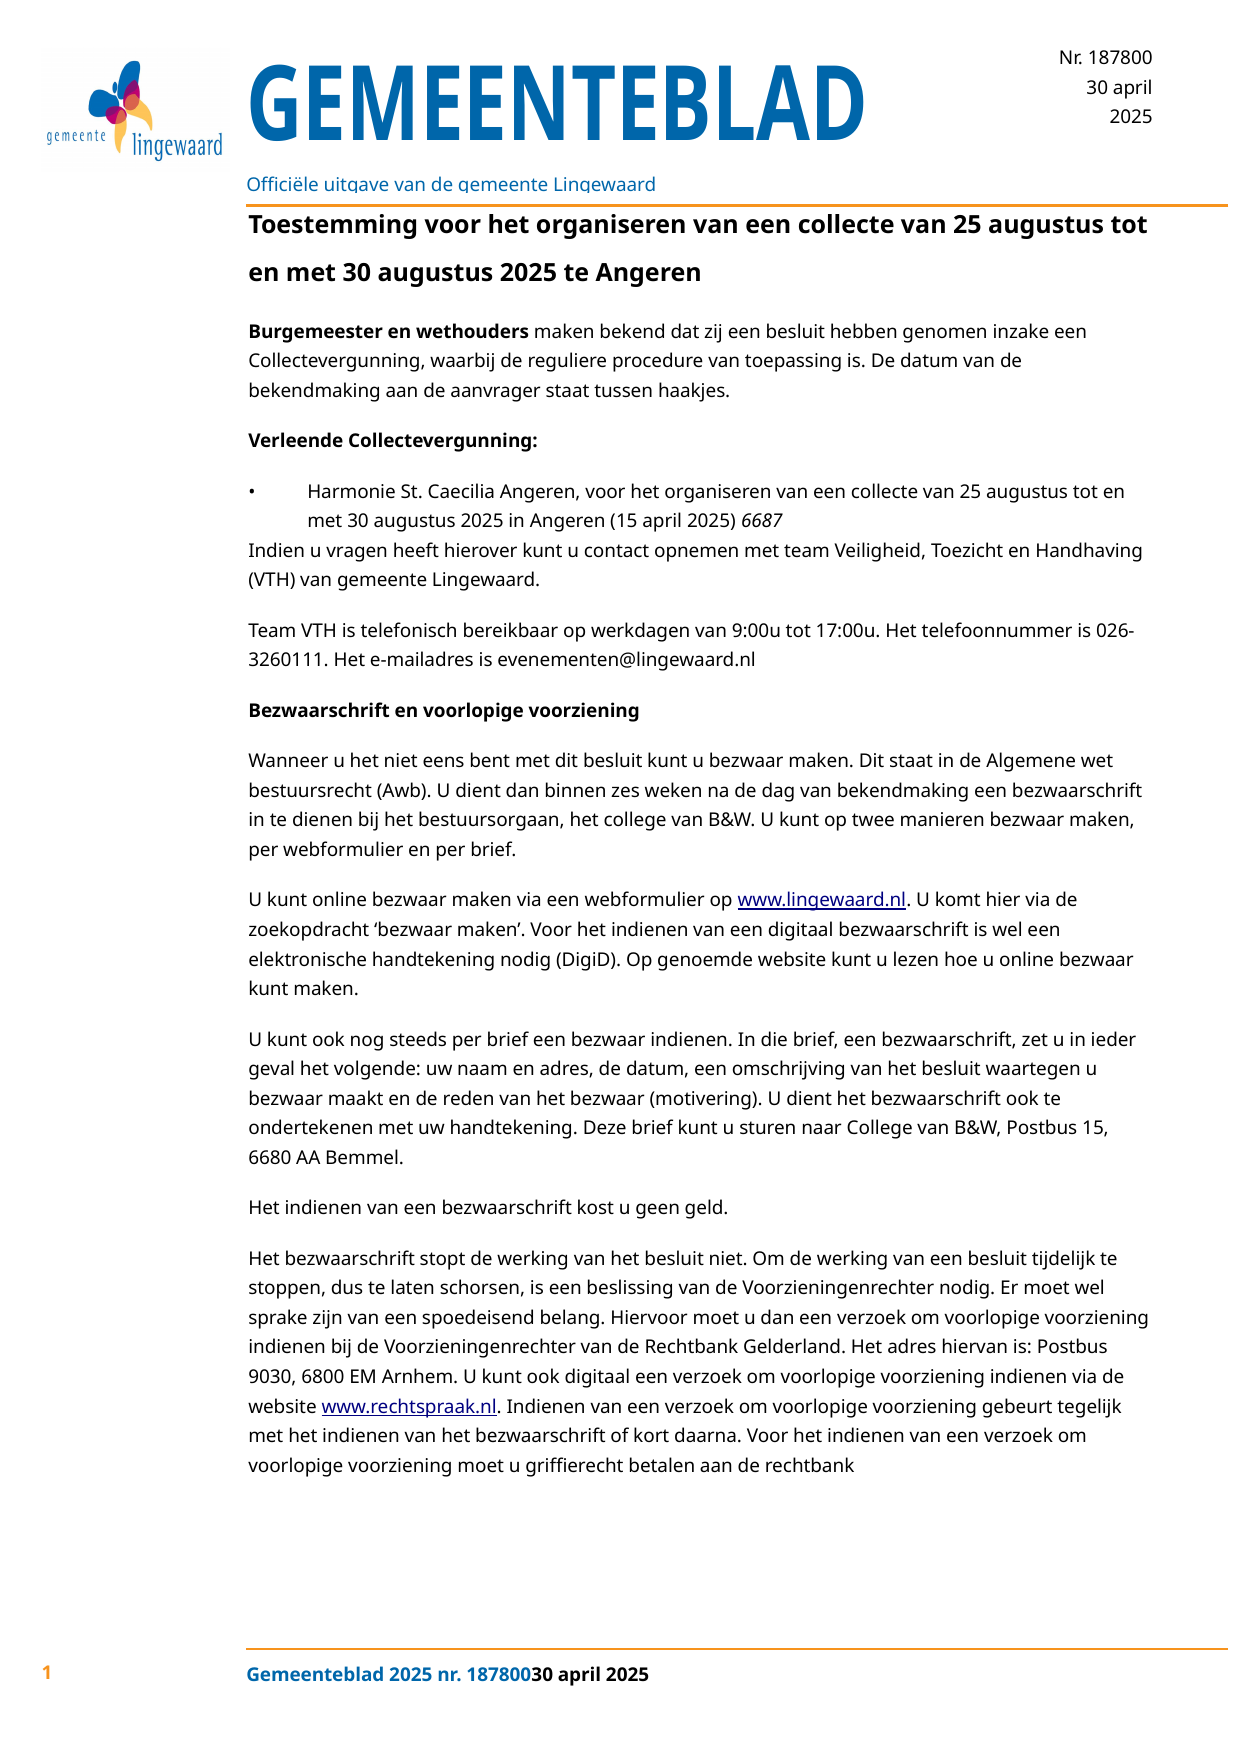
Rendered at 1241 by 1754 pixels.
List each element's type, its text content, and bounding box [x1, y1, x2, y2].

text Verleende Collectevergunning: [248, 427, 1152, 453]
picture [41, 47, 231, 172]
text Bezwaarschrift en voorlopige voorziening [248, 697, 1152, 723]
text U kunt ook nog steeds per brief een bezwaar indienen. In die brief, een bezwaarschrift, zet u in ieder geval het volgende: uw naam en adres, de datum, een omschrijving van het besluit waartegen u bezwaar maakt en de reden van het bezwaar (motivering). U dient het bezwaarschrift ook te ondertekenen met uw handtekening. Deze brief kunt u sturen naar College van B&W, Postbus 15, 6680 AA Bemmel. [248, 1026, 1152, 1170]
text Wanneer u het niet eens bent met dit besluit kunt u bezwaar maken. Dit staat in de Algemene wet bestuursrecht (Awb). U dient dan binnen zes weken na de dag van bekendmaking een bezwaarschrift in te dienen bij het bestuursorgaan, het college van B&W. U kunt op twee manieren bezwaar maken, per webformulier en per brief. [248, 747, 1152, 862]
text Team VTH is telefonisch bereikbaar op werkdagen van 9:00u tot 17:00u. Het telefoonnummer is 026-3260111. Het e-mailadres is evenementen@lingewaard.nl [248, 617, 1152, 672]
list Harmonie St. Caecilia Angeren, voor het organiseren van een collecte van 25 augustus tot en met 30 augustus 2025 in Angeren (15 april 2025) 6687 [248, 478, 1152, 533]
text Het indienen van een bezwaarschrift kost u geen geld. [248, 1194, 1152, 1220]
text Toestemming voor het organiseren van een collecte van 25 augustus tot en met 30 augustus 2025 te Angeren [248, 207, 1152, 288]
text Burgemeester en wethouders maken bekend dat zij een besluit hebben genomen inzake een Collectevergunning, waarbij de reguliere procedure van toepassing is. De datum van de bekendmaking aan de aanvrager staat tussen haakjes. [248, 318, 1152, 403]
text Het bezwaarschrift stopt de werking van het besluit niet. Om de werking van een besluit tijdelijk te stoppen, dus te laten schorsen, is een beslissing van de Voorzieningenrechter nodig. Er moet wel sprake zijn van een spoedeisend belang. Hiervoor moet u dan een verzoek om voorlopige voorziening indienen bij de Voorzieningenrechter van de Rechtbank Gelderland. Het adres hiervan is: Postbus 9030, 6800 EM Arnhem. U kunt ook digitaal een verzoek om voorlopige voorziening indienen via de website www.rechtspraak.nl. Indienen van een verzoek om voorlopige voorziening gebeurt tegelijk met het indienen van het bezwaarschrift of kort daarna. Voor het indienen van een verzoek om voorlopige voorziening moet u griffierecht betalen aan de rechtbank [248, 1245, 1152, 1478]
text U kunt online bezwaar maken via een webformulier op www.lingewaard.nl. U komt hier via de zoekopdracht ‘bezwaar maken’. Voor het indienen van een digitaal bezwaarschrift is wel een elektronische handtekening nodig (DigiD). Op genoemde website kunt u lezen hoe u online bezwaar kunt maken. [248, 887, 1152, 1001]
text Indien u vragen heeft hierover kunt u contact opnemen met team Veiligheid, Toezicht en Handhaving (VTH) van gemeente Lingewaard. [248, 537, 1152, 592]
